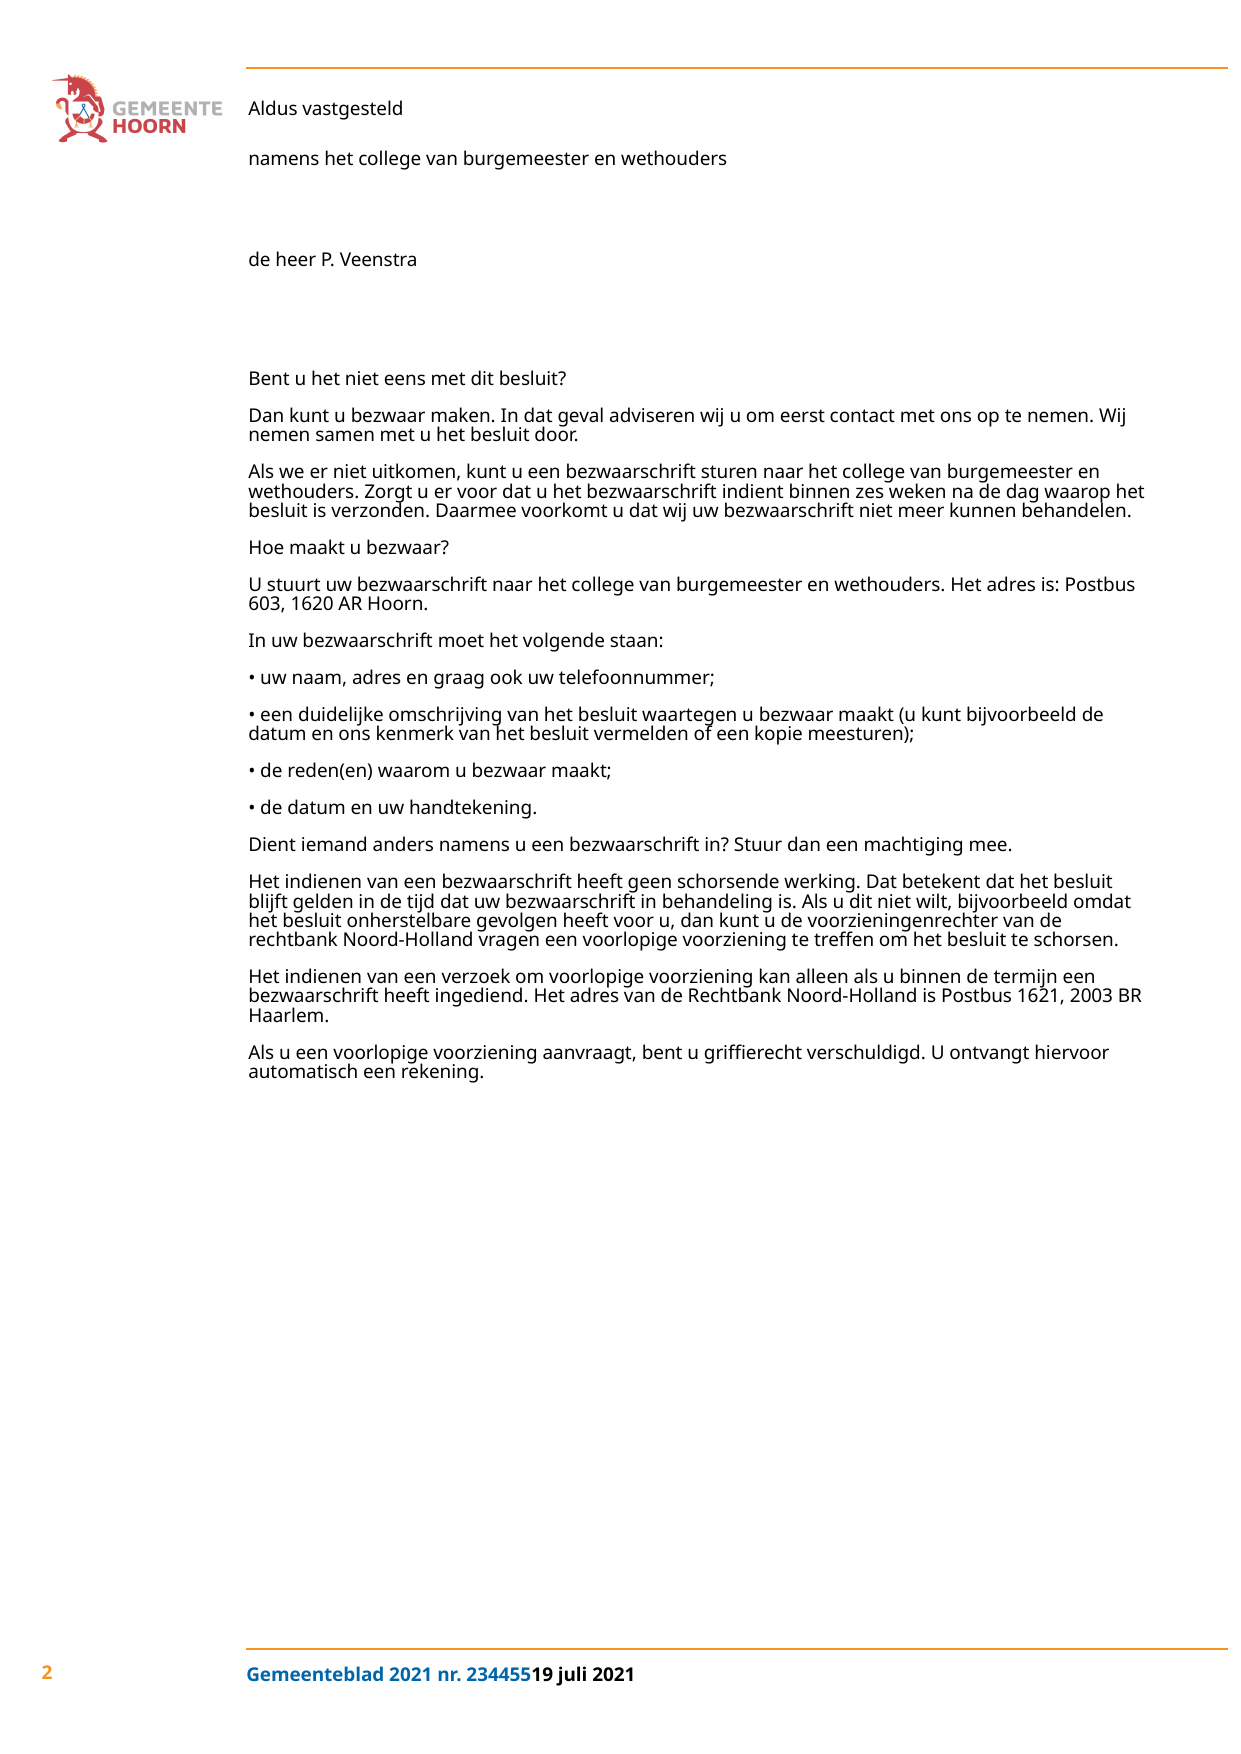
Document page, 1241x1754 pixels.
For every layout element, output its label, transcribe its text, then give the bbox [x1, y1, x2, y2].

text Het indienen van een verzoek om voorlopige voorziening kan alleen als u binnen de termijn een bezwaarschrift heeft ingediend. Het adres van de Rechtbank Noord-Holland is Postbus 1621, 2003 BR Haarlem. [248, 968, 1152, 1026]
text de heer P. Veenstra [248, 246, 1152, 272]
text Bent u het niet eens met dit besluit? [248, 370, 1152, 389]
text • uw naam, adres en graag ook uw telefoonnummer; [248, 669, 1152, 688]
text In uw bezwaarschrift moet het volgende staan: [248, 632, 1152, 651]
text Dient iemand anders namens u een bezwaarschrift in? Stuur dan een machtiging mee. [248, 836, 1152, 856]
text Hoe maakt u bezwaar? [248, 539, 1152, 558]
text Het indienen van een bezwaarschrift heeft geen schorsende werking. Dat betekent dat het besluit blijft gelden in de tijd dat uw bezwaarschrift in behandeling is. Als u dit niet wilt, bijvoorbeeld omdat het besluit onherstelbare gevolgen heeft voor u, dan kunt u de voorzieningenrechter van de rechtbank Noord-Holland vragen een voorlopige voorziening te treffen om het besluit te schorsen. [248, 873, 1152, 950]
text U stuurt uw bezwaarschrift naar het college van burgemeester en wethouders. Het adres is: Postbus 603, 1620 AR Hoorn. [248, 576, 1152, 614]
text Als u een voorlopige voorziening aanvraagt, bent u griffierecht verschuldigd. U ontvangt hiervoor automatisch een rekening. [248, 1044, 1152, 1082]
text • de datum en uw handtekening. [248, 799, 1152, 819]
text • een duidelijke omschrijving van het besluit waartegen u bezwaar maakt (u kunt bijvoorbeeld de datum en ons kenmerk van het besluit vermelden of een kopie meesturen); [248, 706, 1152, 745]
text Dan kunt u bezwaar maken. In dat geval adviseren wij u om eerst contact met ons op te nemen. Wij nemen samen met u het besluit door. [248, 407, 1152, 446]
text namens het college van burgemeester en wethouders [248, 145, 1152, 171]
text Aldus vastgesteld [248, 95, 1152, 121]
picture [41, 47, 231, 172]
text Als we er niet uitkomen, kunt u een bezwaarschrift sturen naar het college van burgemeester en wethouders. Zorgt u er voor dat u het bezwaarschrift indient binnen zes weken na de dag waarop het besluit is verzonden. Daarmee voorkomt u dat wij uw bezwaarschrift niet meer kunnen behandelen. [248, 463, 1152, 521]
text • de reden(en) waarom u bezwaar maakt; [248, 762, 1152, 782]
